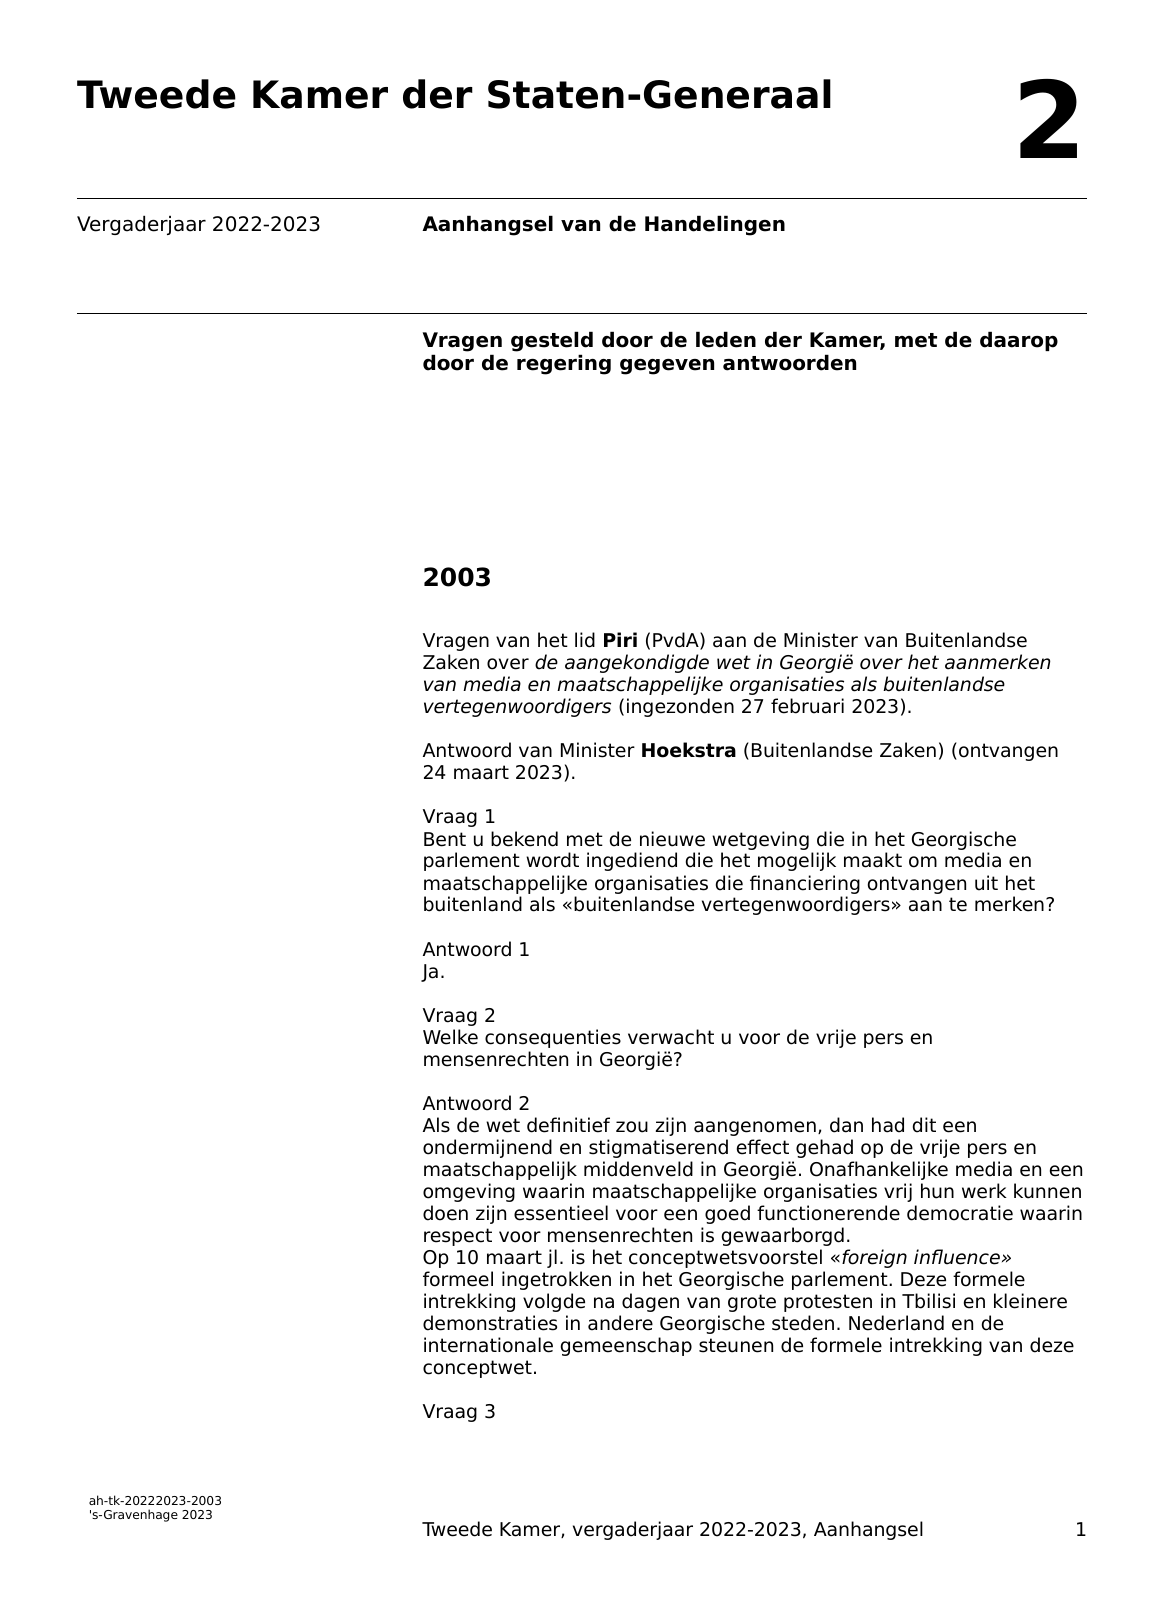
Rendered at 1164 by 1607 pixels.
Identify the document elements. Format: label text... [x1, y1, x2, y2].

table_header Tweede Kamer der Staten-Generaal [77, 59, 886, 198]
text Antwoord 1 [422, 938, 1087, 961]
text Vragen van het lid Piri (PvdA) aan de Minister van Buitenlandse Zaken over de aangekondigde wet in Georgië over het aanmerken van media en maatschappelijke organisaties als buitenlandse vertegenwoordigers (ingezonden 27 februari 2023). [422, 630, 1087, 718]
text Vraag 1 [422, 806, 1087, 828]
text Ja. [422, 961, 1087, 982]
table_cell Vragen gesteld door de leden der Kamer, met de daarop door de regering gegeven antwoorden [422, 314, 1087, 375]
table_header 2 [886, 59, 1087, 198]
text Bent u bekend met de nieuwe wetgeving die in het Georgische parlement wordt ingediend die het mogelijk maakt om media en maatschappelijke organisaties die financiering ontvangen uit het buitenland als «buitenlandse vertegenwoordigers» aan te merken? [422, 828, 1087, 916]
text 2003 [422, 563, 1087, 592]
text Antwoord van Minister Hoekstra (Buitenlandse Zaken) (ontvangen 24 maart 2023). [422, 740, 1087, 784]
text 's-Gravenhage 2023 [88, 1508, 323, 1522]
text Op 10 maart jl. is het conceptwetsvoorstel «foreign influence» formeel ingetrokken in het Georgische parlement. Deze formele intrekking volgde na dagen van grote protesten in Tbilisi en kleinere demonstraties in andere Georgische steden. Nederland en de internationale gemeenschap steunen de formele intrekking van deze conceptwet. [422, 1247, 1087, 1378]
text Welke consequenties verwacht u voor de vrije pers en mensenrechten in Georgië? [422, 1027, 1087, 1071]
text Antwoord 2 [422, 1093, 1087, 1115]
table_cell Aanhangsel van de Handelingen [422, 199, 1087, 313]
text Als de wet definitief zou zijn aangenomen, dan had dit een ondermijnend en stigmatiserend effect gehad op de vrije pers en maatschappelijk middenveld in Georgië. Onafhankelijke media en een omgeving waarin maatschappelijke organisaties vrij hun werk kunnen doen zijn essentieel voor een goed functionerende democratie waarin respect voor mensenrechten is gewaarborgd. [422, 1115, 1087, 1247]
text Vraag 3 [422, 1401, 1087, 1423]
table_cell [77, 314, 422, 375]
text ah-tk-20222023-2003 [88, 1494, 323, 1508]
table_cell Vergaderjaar 2022-2023 [77, 199, 422, 313]
text Vraag 2 [422, 1005, 1087, 1027]
